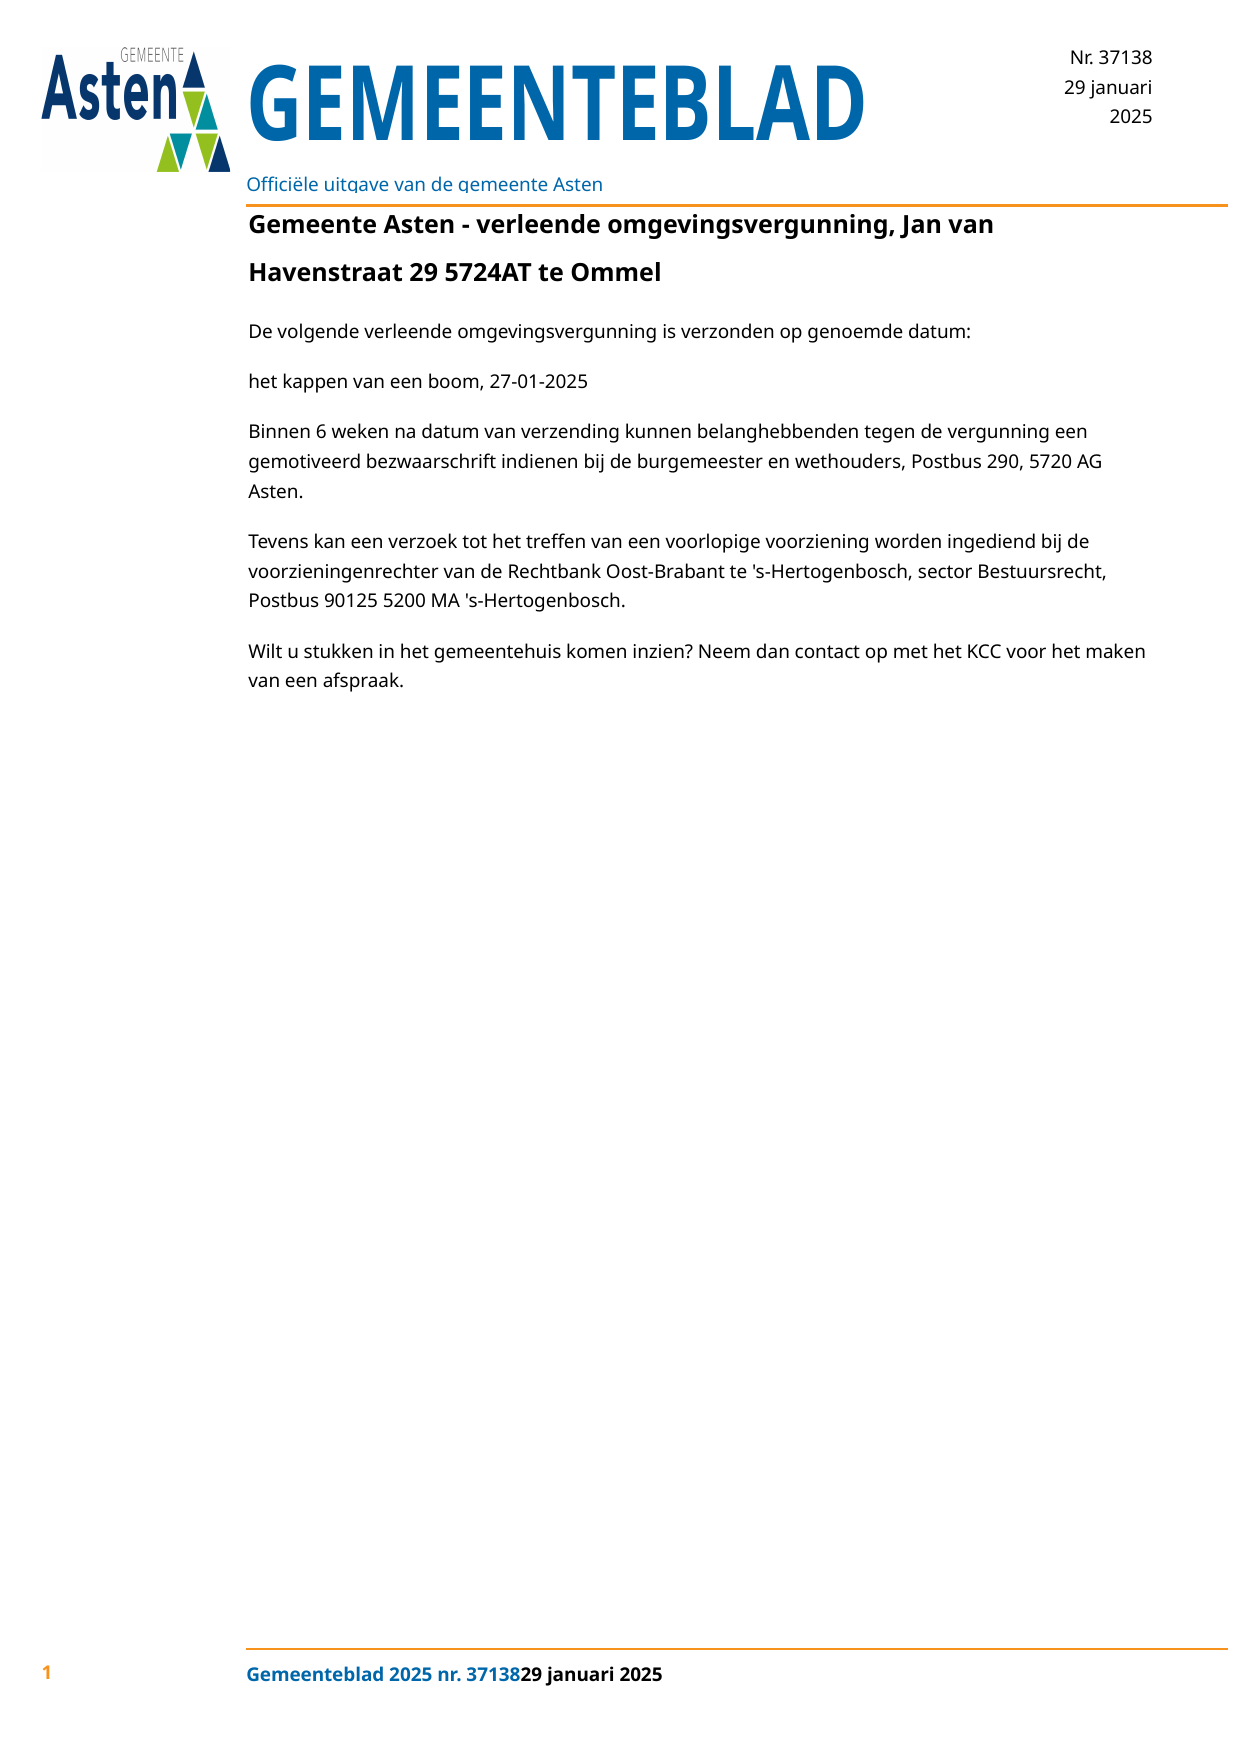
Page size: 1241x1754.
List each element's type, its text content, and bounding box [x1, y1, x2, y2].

text Tevens kan een verzoek tot het treffen van een voorlopige voorziening worden ingediend bij de voorzieningenrechter van de Rechtbank Oost-Brabant te 's-Hertogenbosch, sector Bestuursrecht, Postbus 90125 5200 MA 's-Hertogenbosch. [248, 528, 1152, 613]
text De volgende verleende omgevingsvergunning is verzonden op genoemde datum: [248, 318, 1152, 344]
text Wilt u stukken in het gemeentehuis komen inzien? Neem dan contact op met het KCC voor het maken van een afspraak. [248, 638, 1152, 693]
text Binnen 6 weken na datum van verzending kunnen belanghebbenden tegen de vergunning een gemotiveerd bezwaarschrift indienen bij de burgemeester en wethouders, Postbus 290, 5720 AG Asten. [248, 419, 1152, 504]
text Gemeente Asten - verleende omgevingsvergunning, Jan van Havenstraat 29 5724AT te Ommel [248, 207, 1152, 288]
text het kappen van een boom, 27-01-2025 [248, 368, 1152, 394]
picture [41, 47, 231, 172]
